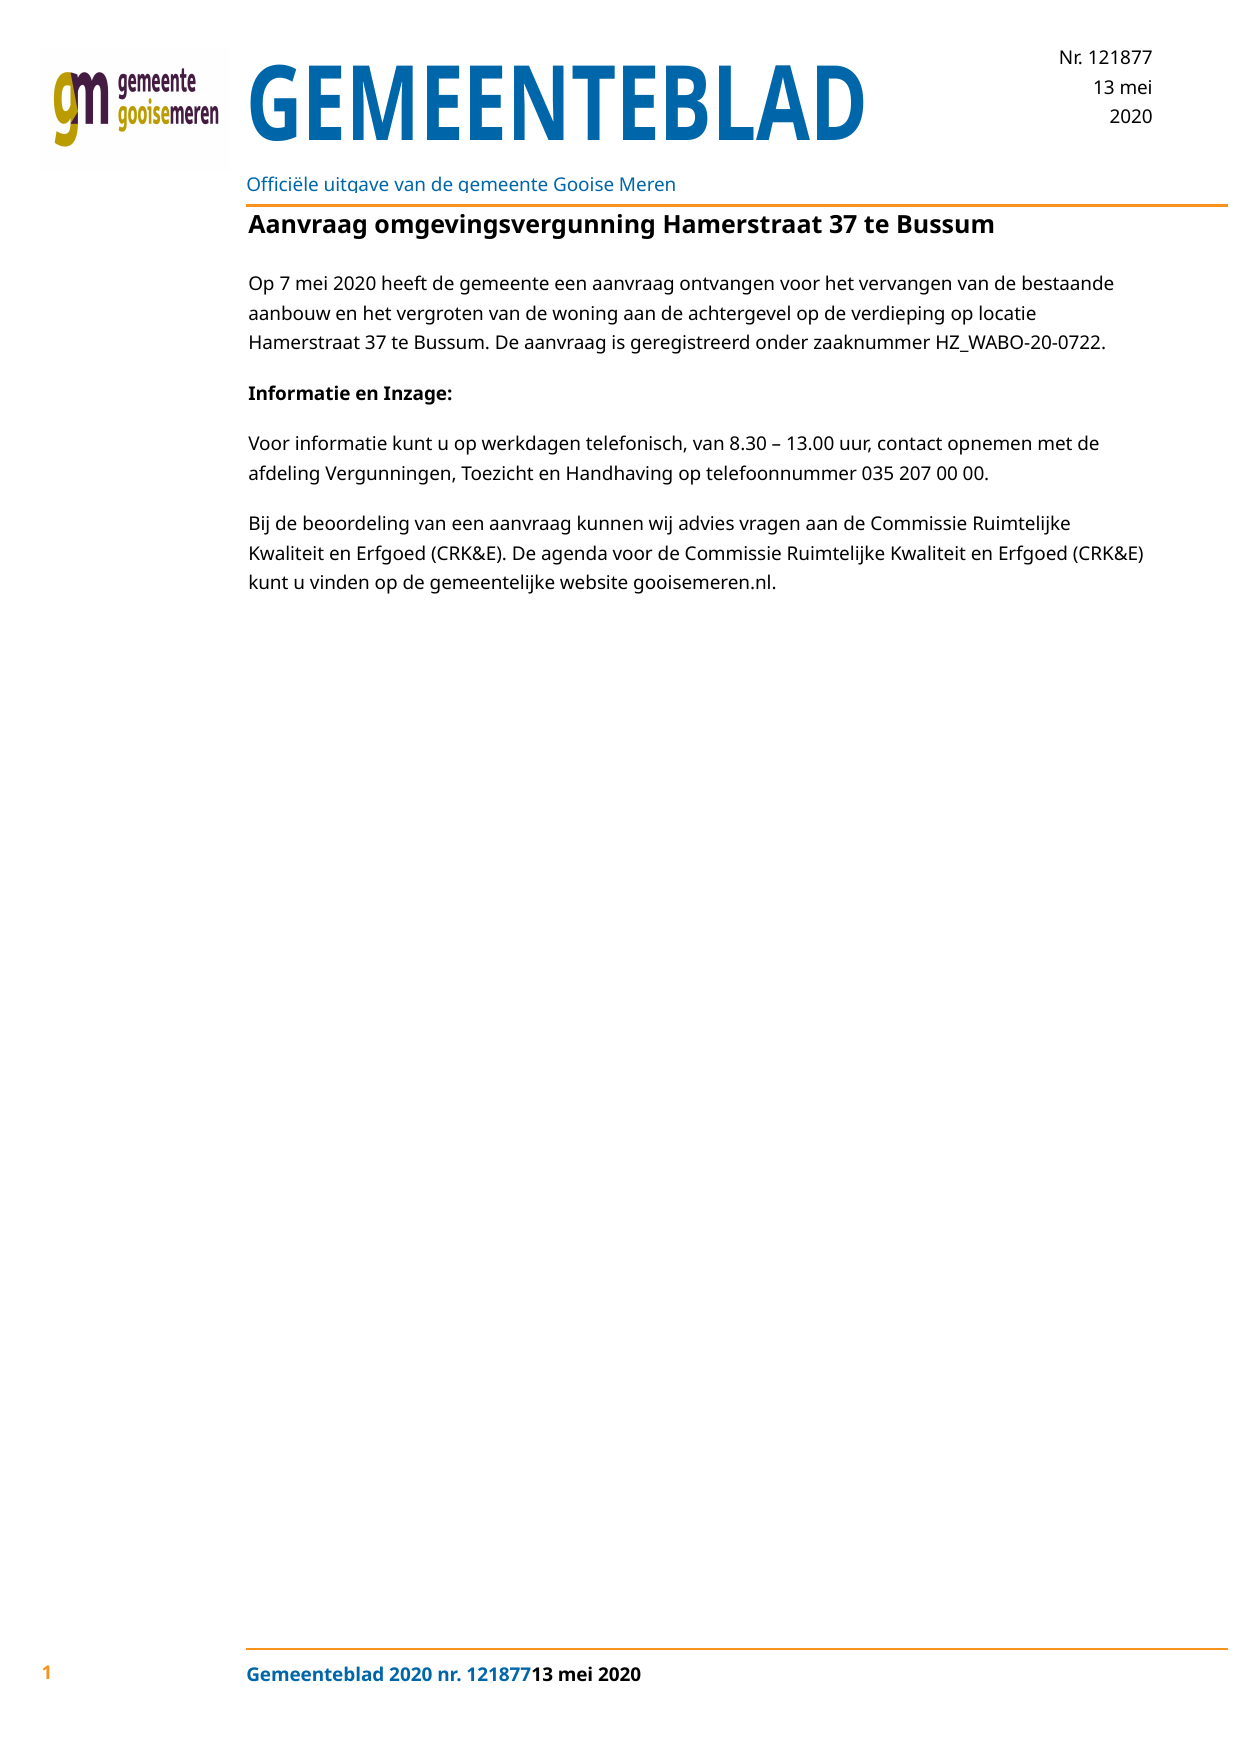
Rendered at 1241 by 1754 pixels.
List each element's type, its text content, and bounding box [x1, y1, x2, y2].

text Voor informatie kunt u op werkdagen telefonisch, van 8.30 – 13.00 uur, contact opnemen met de afdeling Vergunningen, Toezicht en Handhaving op telefoonnummer 035 207 00 00. [248, 430, 1152, 486]
text Aanvraag omgevingsvergunning Hamerstraat 37 te Bussum [248, 207, 1152, 241]
text Informatie en Inzage: [248, 380, 1152, 406]
picture [41, 47, 231, 172]
text Op 7 mei 2020 heeft de gemeente een aanvraag ontvangen voor het vervangen van de bestaande aanbouw en het vergroten van de woning aan de achtergevel op de verdieping op locatie Hamerstraat 37 te Bussum. De aanvraag is geregistreerd onder zaaknummer HZ_WABO-20-0722. [248, 270, 1152, 355]
text Bij de beoordeling van een aanvraag kunnen wij advies vragen aan de Commissie Ruimtelijke Kwaliteit en Erfgoed (CRK&E). De agenda voor de Commissie Ruimtelijke Kwaliteit en Erfgoed (CRK&E) kunt u vinden op de gemeentelijke website gooisemeren.nl. [248, 510, 1152, 595]
